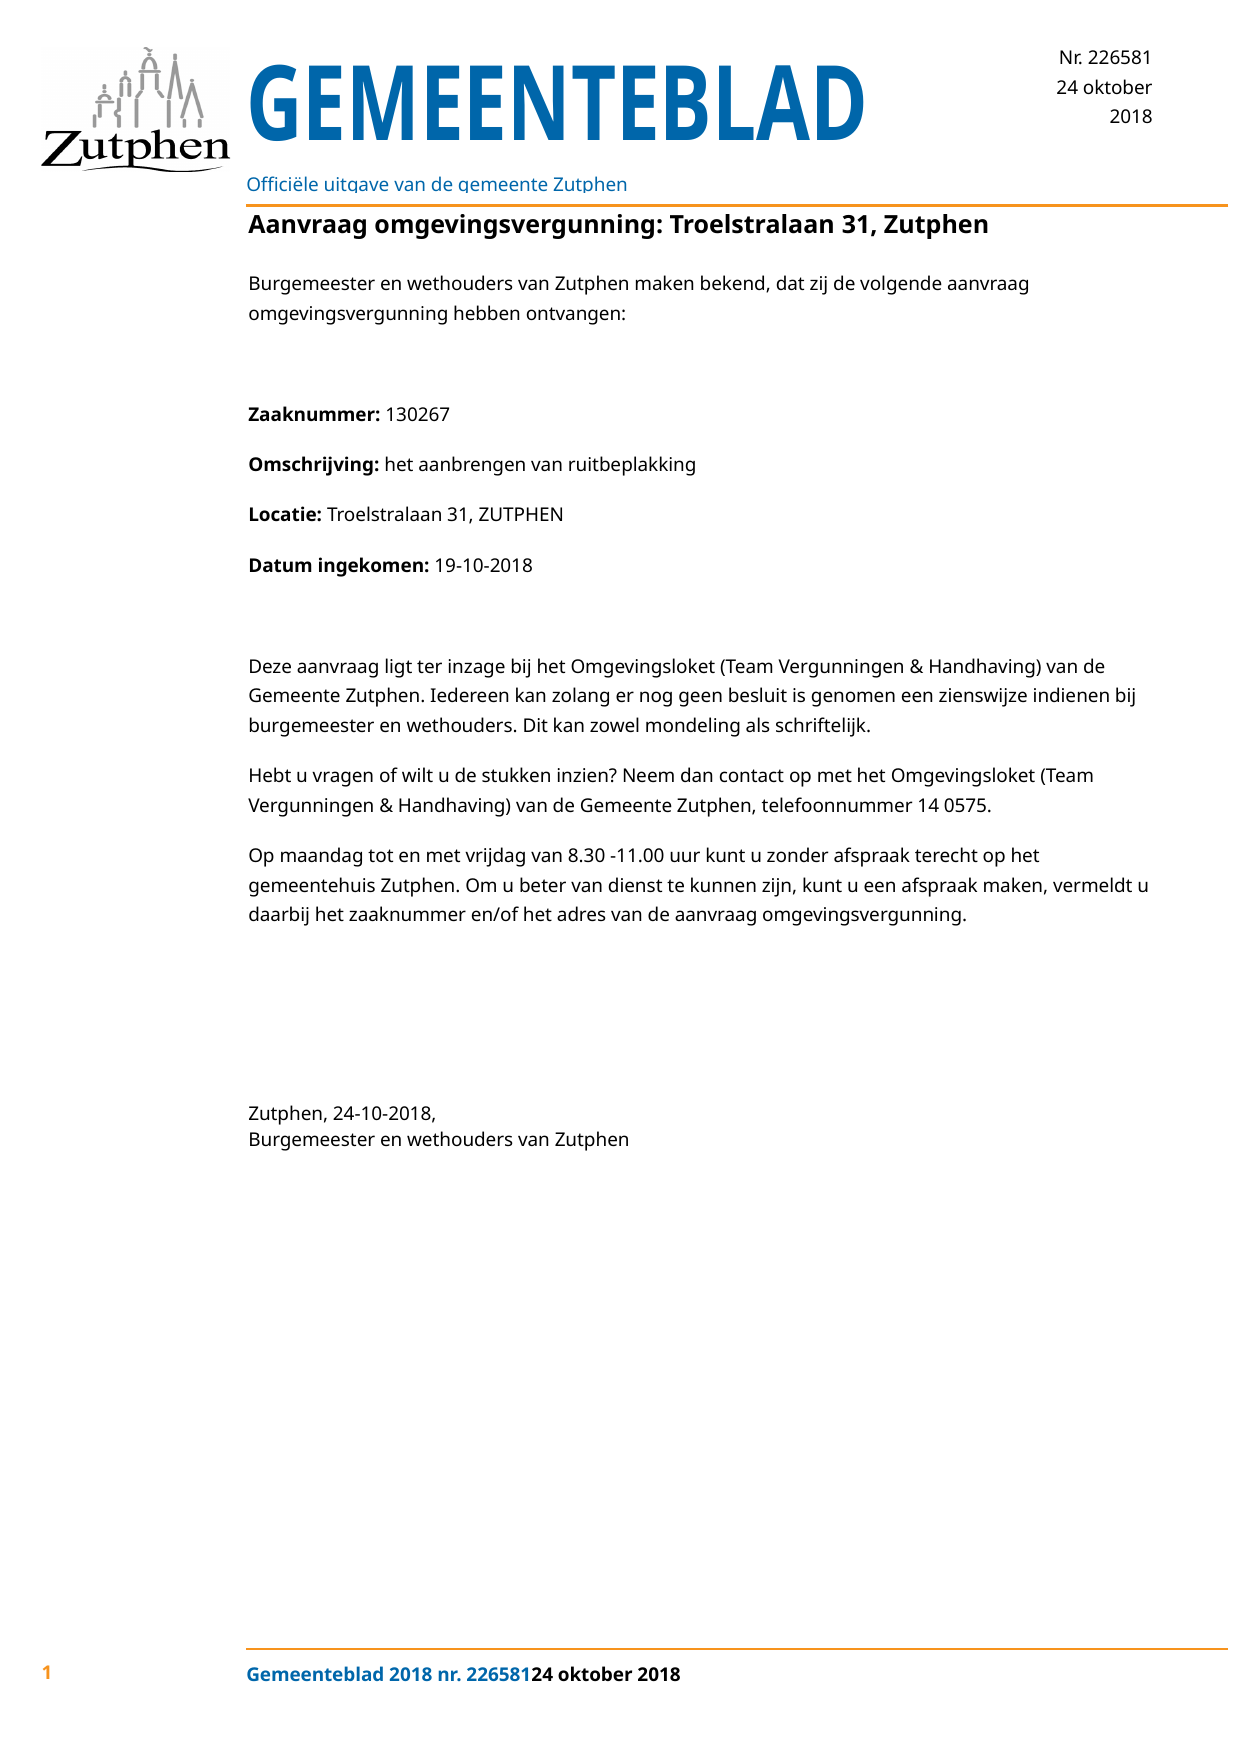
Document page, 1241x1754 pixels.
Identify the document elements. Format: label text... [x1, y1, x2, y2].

text Zutphen, 24-10-2018, [248, 1101, 1152, 1126]
text Burgemeester en wethouders van Zutphen [248, 1126, 1152, 1152]
text Deze aanvraag ligt ter inzage bij het Omgevingsloket (Team Vergunningen & Handhaving) van de Gemeente Zutphen. Iedereen kan zolang er nog geen besluit is genomen een zienswijze indienen bij burgemeester en wethouders. Dit kan zowel mondeling als schriftelijk. [248, 653, 1152, 738]
text Hebt u vragen of wilt u de stukken inzien? Neem dan contact op met het Omgevingsloket (Team Vergunningen & Handhaving) van de Gemeente Zutphen, telefoonnummer 14 0575. [248, 762, 1152, 818]
text Locatie: Troelstralaan 31, ZUTPHEN [248, 502, 1152, 527]
text Omschrijving: het aanbrengen van ruitbeplakking [248, 451, 1152, 477]
text Zaaknummer: 130267 [248, 401, 1152, 426]
text Datum ingekomen: 19-10-2018 [248, 552, 1152, 578]
text Burgemeester en wethouders van Zutphen maken bekend, dat zij de volgende aanvraag omgevingsvergunning hebben ontvangen: [248, 270, 1152, 326]
text Op maandag tot en met vrijdag van 8.30 -11.00 uur kunt u zonder afspraak terecht op het gemeentehuis Zutphen. Om u beter van dienst te kunnen zijn, kunt u een afspraak maken, vermeldt u daarbij het zaaknummer en/of het adres van de aanvraag omgevingsvergunning. [248, 842, 1152, 927]
picture [41, 47, 231, 172]
text Aanvraag omgevingsvergunning: Troelstralaan 31, Zutphen [248, 207, 1152, 241]
